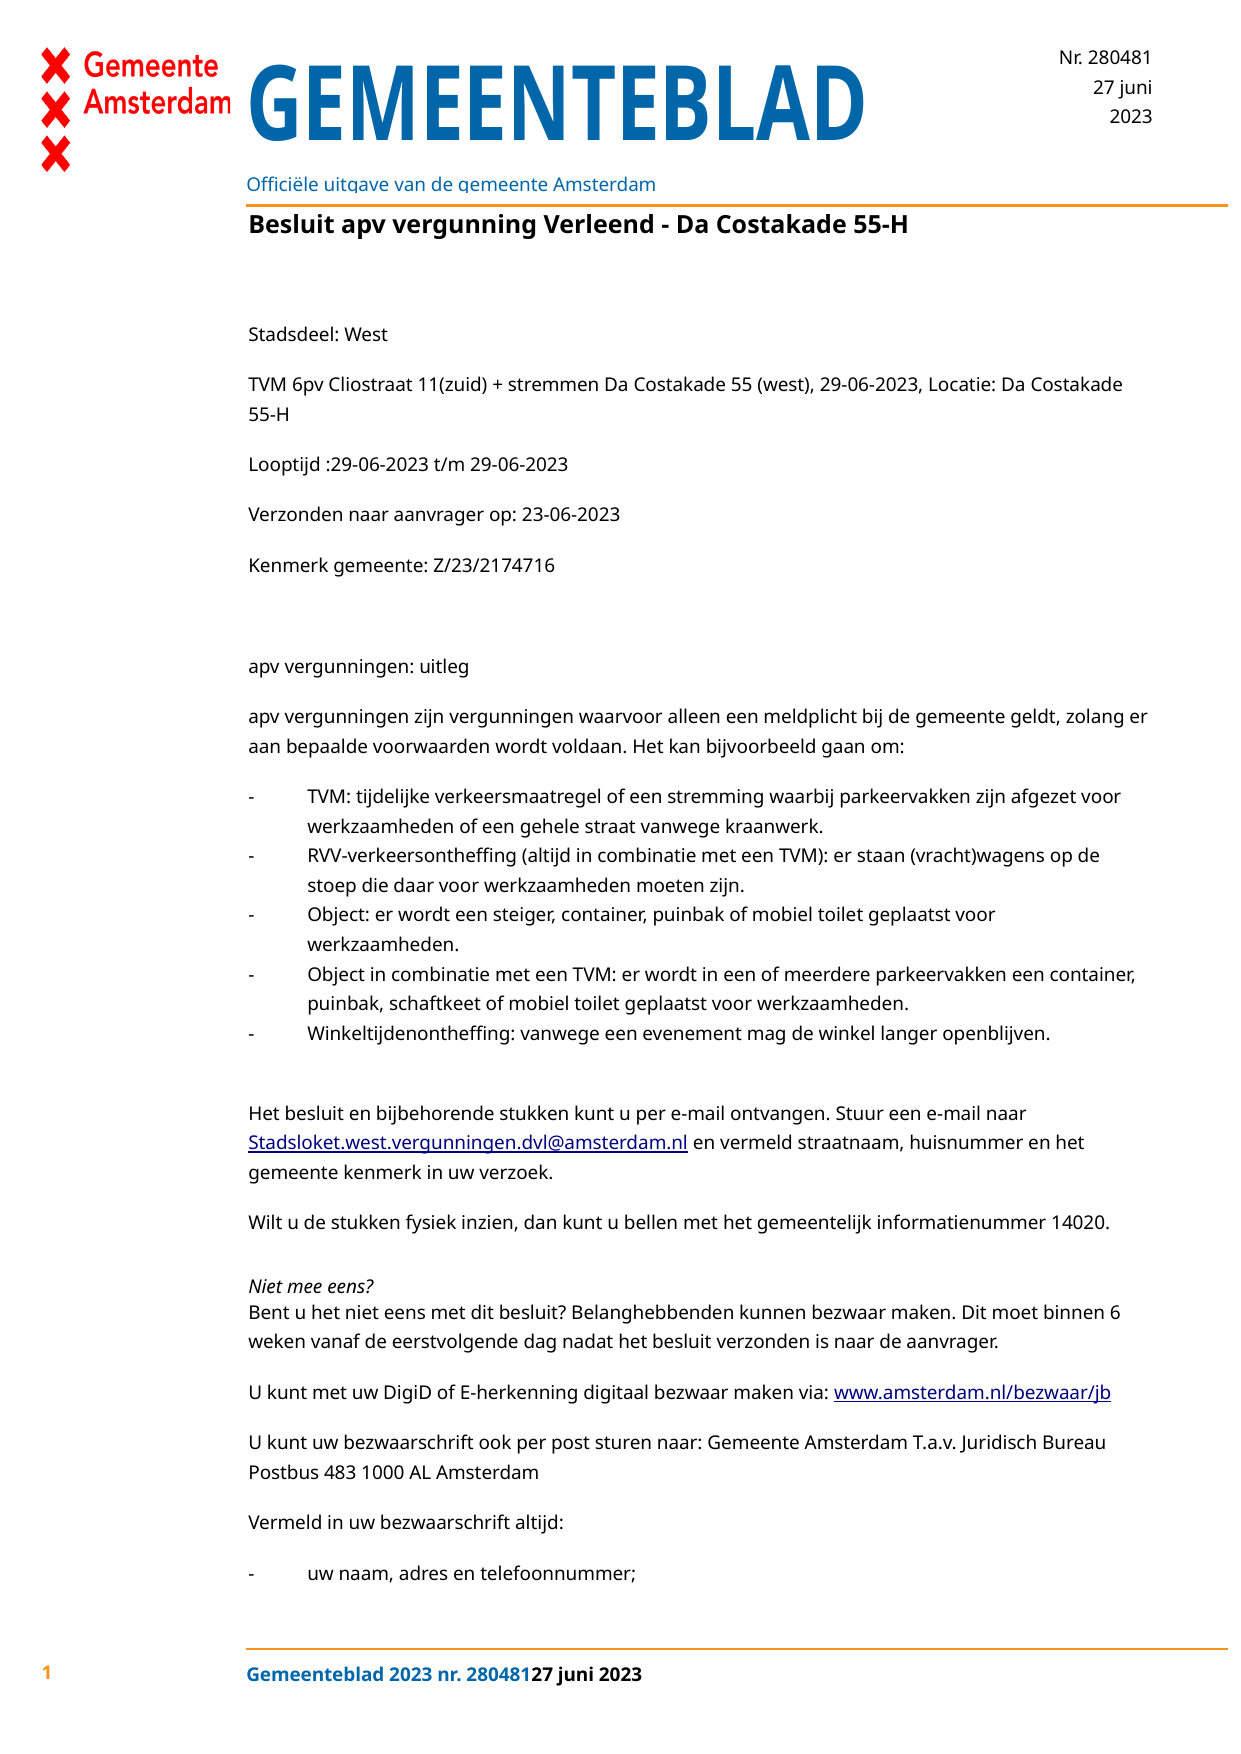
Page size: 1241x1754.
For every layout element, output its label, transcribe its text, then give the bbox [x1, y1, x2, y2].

text Wilt u de stukken fysiek inzien, dan kunt u bellen met het gemeentelijk informatienummer 14020. [248, 1209, 1152, 1235]
text Stadsdeel: West [248, 321, 1152, 346]
list uw naam, adres en telefoonnummer; [248, 1560, 1152, 1586]
text Verzonden naar aanvrager op: 23-06-2023 [248, 502, 1152, 527]
text U kunt uw bezwaarschrift ook per post sturen naar: Gemeente Amsterdam T.a.v. Juridisch Bureau Postbus 483 1000 AL Amsterdam [248, 1429, 1152, 1485]
list Object in combinatie met een TVM: er wordt in een of meerdere parkeervakken een container, puinbak, schaftkeet of mobiel toilet geplaatst voor werkzaamheden. [248, 961, 1152, 1016]
text Bent u het niet eens met dit besluit? Belanghebbenden kunnen bezwaar maken. Dit moet binnen 6 weken vanaf de eerstvolgende dag nadat het besluit verzonden is naar de aanvrager. [248, 1299, 1152, 1354]
list TVM: tijdelijke verkeersmaatregel of een stremming waarbij parkeervakken zijn afgezet voor werkzaamheden of een gehele straat vanwege kraanwerk. [248, 783, 1152, 838]
text Kenmerk gemeente: Z/23/2174716 [248, 552, 1152, 578]
text TVM 6pv Cliostraat 11(zuid) + stremmen Da Costakade 55 (west), 29-06-2023, Locatie: Da Costakade 55-H [248, 371, 1152, 426]
list Object: er wordt een steiger, container, puinbak of mobiel toilet geplaatst voor werkzaamheden. [248, 902, 1152, 957]
list RVV-verkeersontheffing (altijd in combinatie met een TVM): er staan (vracht)wagens op de stoep die daar voor werkzaamheden moeten zijn. [248, 842, 1152, 898]
text Het besluit en bijbehorende stukken kunt u per e-mail ontvangen. Stuur een e-mail naar Stadsloket.west.vergunningen.dvl@amsterdam.nl en vermeld straatnaam, huisnummer en het gemeente kenmerk in uw verzoek. [248, 1100, 1152, 1185]
text apv vergunningen zijn vergunningen waarvoor alleen een meldplicht bij de gemeente geldt, zolang er aan bepaalde voorwaarden wordt voldaan. Het kan bijvoorbeeld gaan om: [248, 703, 1152, 758]
picture [41, 47, 231, 172]
text Besluit apv vergunning Verleend - Da Costakade 55-H [248, 207, 1152, 241]
text Vermeld in uw bezwaarschrift altijd: [248, 1509, 1152, 1535]
text Niet mee eens? [248, 1273, 1152, 1299]
text U kunt met uw DigiD of E-herkenning digitaal bezwaar maken via: www.amsterdam.nl/bezwaar/jb [248, 1379, 1152, 1405]
text Looptijd :29-06-2023 t/m 29-06-2023 [248, 451, 1152, 477]
list Winkeltijdenontheffing: vanwege een evenement mag de winkel langer openblijven. [248, 1020, 1152, 1046]
text apv vergunningen: uitleg [248, 653, 1152, 678]
